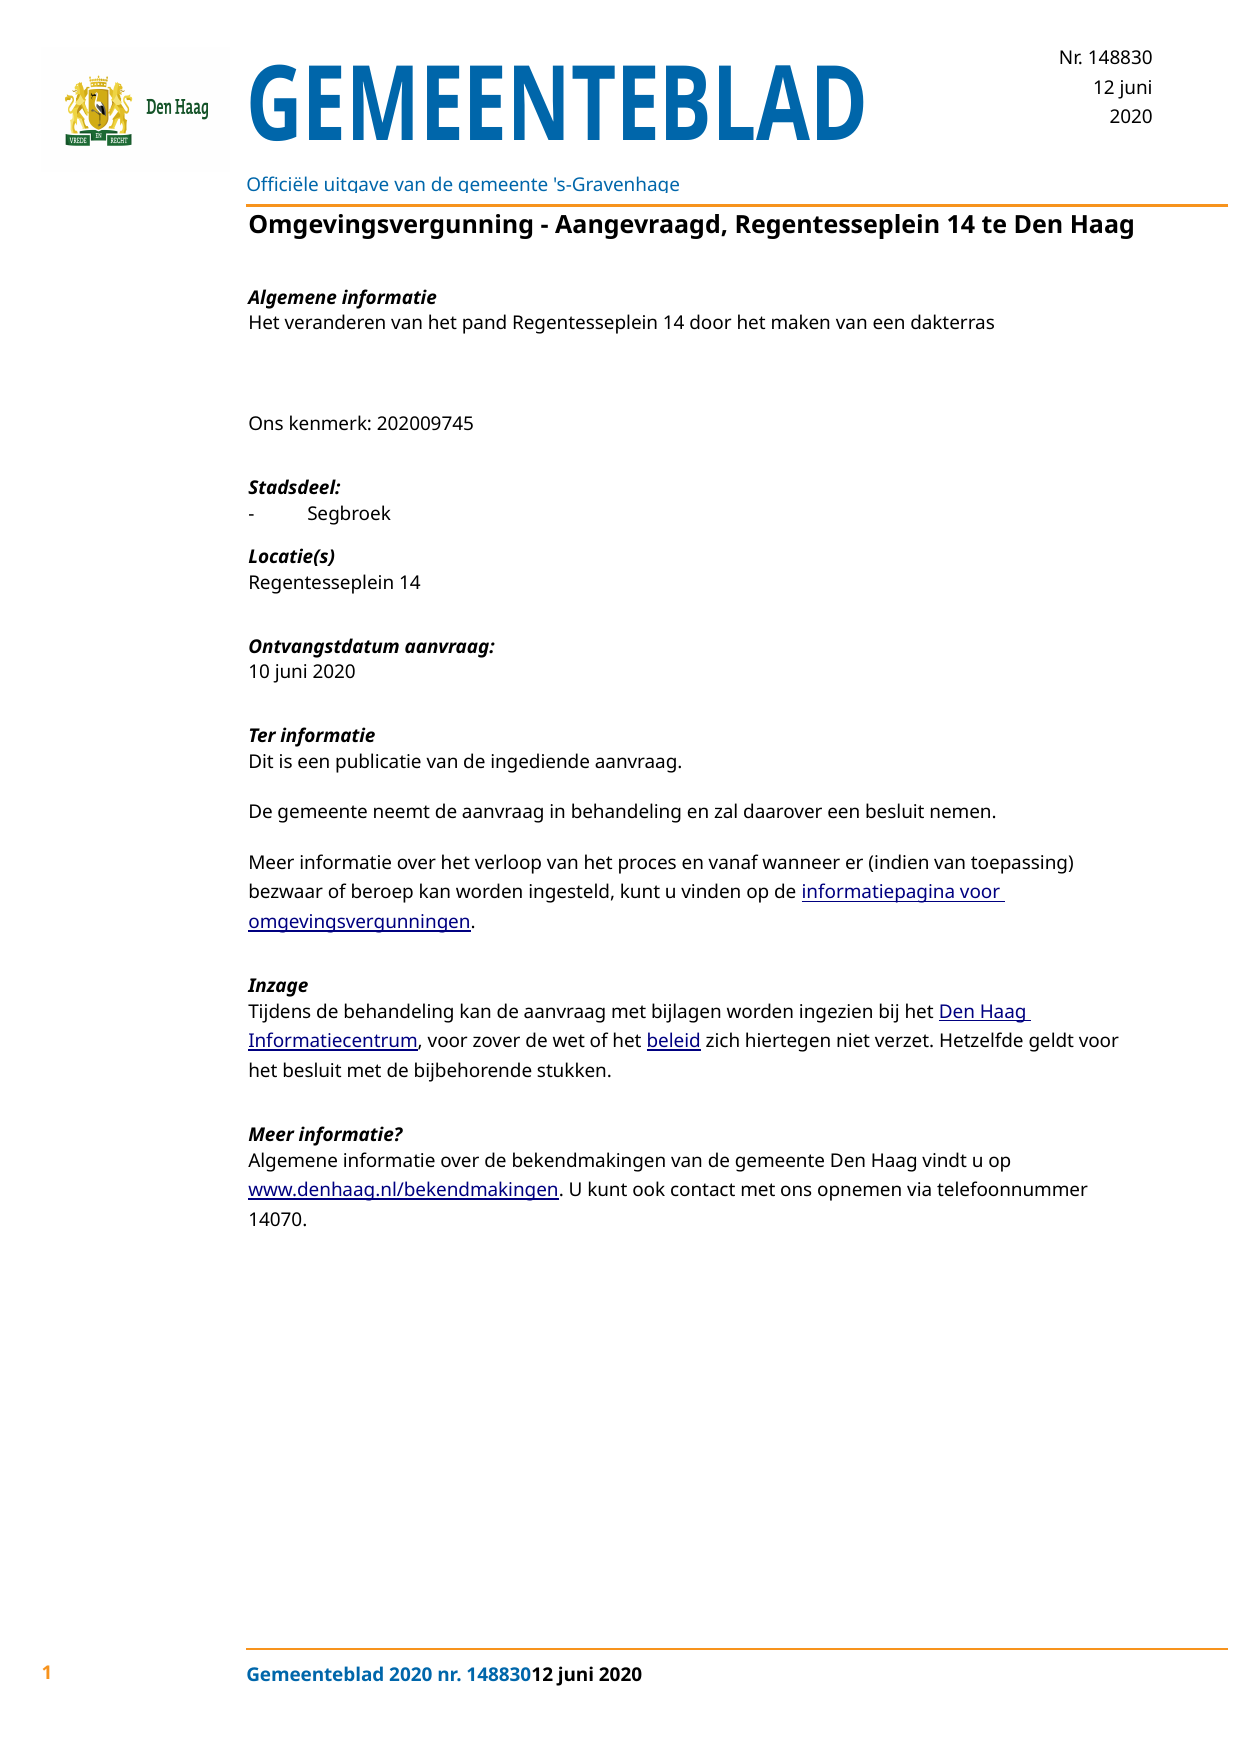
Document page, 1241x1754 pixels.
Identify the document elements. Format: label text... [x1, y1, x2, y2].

text Meer informatie over het verloop van het proces en vanaf wanneer er (indien van toepassing) bezwaar of beroep kan worden ingesteld, kunt u vinden op de informatiepagina voor omgevingsvergunningen. [248, 849, 1152, 934]
text Inzage [248, 972, 1152, 998]
picture [41, 47, 231, 172]
text Dit is een publicatie van de ingediende aanvraag. [248, 748, 1152, 774]
list Segbroek [248, 500, 1152, 526]
text Regentesseplein 14 [248, 569, 1152, 595]
text Omgevingsvergunning - Aangevraagd, Regentesseplein 14 te Den Haag [248, 207, 1152, 241]
text Tijdens de behandeling kan de aanvraag met bijlagen worden ingezien bij het Den Haag Informatiecentrum, voor zover de wet of het beleid zich hiertegen niet verzet. Hetzelfde geldt voor het besluit met de bijbehorende stukken. [248, 998, 1152, 1083]
text Locatie(s) [248, 543, 1152, 569]
text Algemene informatie [248, 284, 1152, 309]
text Ons kenmerk: 202009745 [248, 410, 1152, 436]
text Meer informatie? [248, 1121, 1152, 1147]
text Stadsdeel: [248, 474, 1152, 500]
text Ter informatie [248, 723, 1152, 748]
text De gemeente neemt de aanvraag in behandeling en zal daarover een besluit nemen. [248, 799, 1152, 824]
text Algemene informatie over de bekendmakingen van de gemeente Den Haag vindt u op www.denhaag.nl/bekendmakingen. U kunt ook contact met ons opnemen via telefoonnummer 14070. [248, 1147, 1152, 1232]
text 10 juni 2020 [248, 659, 1152, 684]
text Het veranderen van het pand Regentesseplein 14 door het maken van een dakterras [248, 309, 1152, 335]
text Ontvangstdatum aanvraag: [248, 633, 1152, 659]
